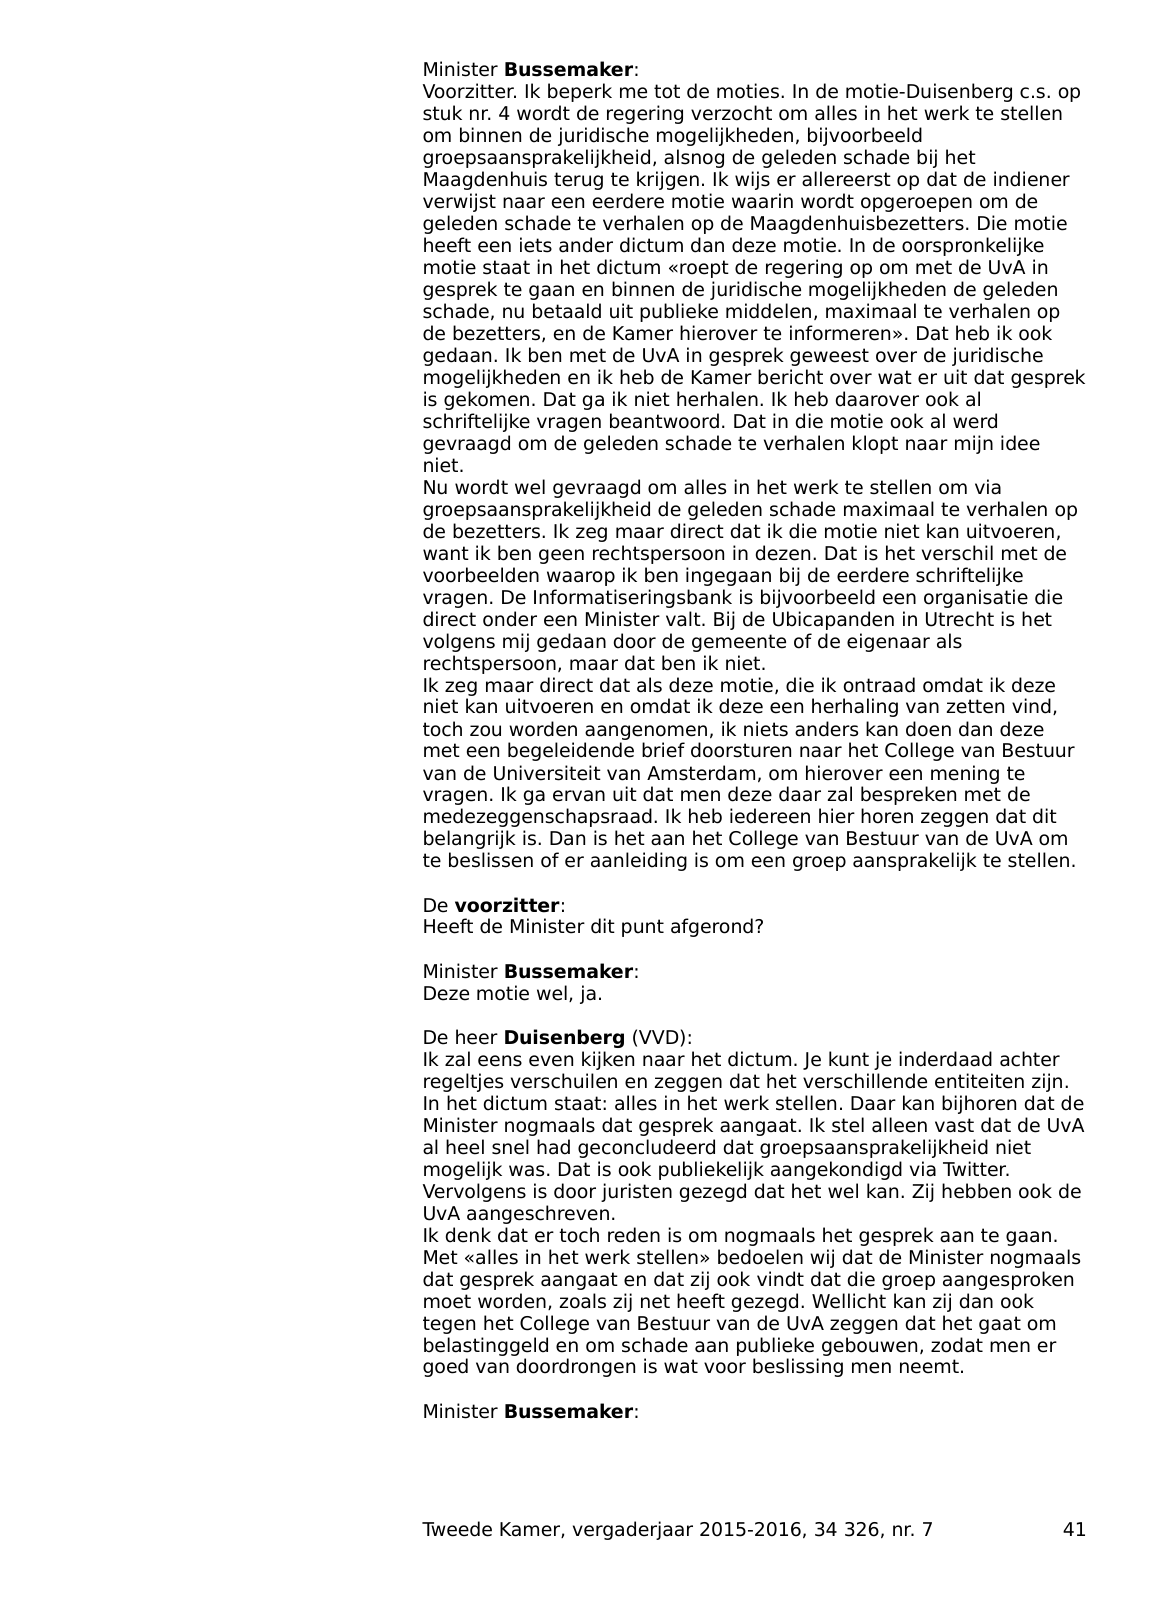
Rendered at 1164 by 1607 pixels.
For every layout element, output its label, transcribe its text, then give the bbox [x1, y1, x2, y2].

text Deze motie wel, ja. [422, 983, 1087, 1004]
text Minister Bussemaker: [422, 59, 1087, 81]
text Ik zeg maar direct dat als deze motie, die ik ontraad omdat ik deze niet kan uitvoeren en omdat ik deze een herhaling van zetten vind, toch zou worden aangenomen, ik niets anders kan doen dan deze met een begeleidende brief doorsturen naar het College van Bestuur van de Universiteit van Amsterdam, om hierover een mening te vragen. Ik ga ervan uit dat men deze daar zal bespreken met de medezeggenschapsraad. Ik heb iedereen hier horen zeggen dat dit belangrijk is. Dan is het aan het College van Bestuur van de UvA om te beslissen of er aanleiding is om een groep aansprakelijk te stellen. [422, 674, 1087, 872]
text Voorzitter. Ik beperk me tot de moties. In de motie-Duisenberg c.s. op stuk nr. 4 wordt de regering verzocht om alles in het werk te stellen om binnen de juridische mogelijkheden, bijvoorbeeld groepsaansprakelijkheid, alsnog de geleden schade bij het Maagdenhuis terug te krijgen. Ik wijs er allereerst op dat de indiener verwijst naar een eerdere motie waarin wordt opgeroepen om de geleden schade te verhalen op de Maagdenhuisbezetters. Die motie heeft een iets ander dictum dan deze motie. In de oorspronkelijke motie staat in het dictum «roept de regering op om met de UvA in gesprek te gaan en binnen de juridische mogelijkheden de geleden schade, nu betaald uit publieke middelen, maximaal te verhalen op de bezetters, en de Kamer hierover te informeren». Dat heb ik ook gedaan. Ik ben met de UvA in gesprek geweest over de juridische mogelijkheden en ik heb de Kamer bericht over wat er uit dat gesprek is gekomen. Dat ga ik niet herhalen. Ik heb daarover ook al schriftelijke vragen beantwoord. Dat in die motie ook al werd gevraagd om de geleden schade te verhalen klopt naar mijn idee niet. [422, 81, 1087, 477]
text De voorzitter: [422, 894, 1087, 916]
text Nu wordt wel gevraagd om alles in het werk te stellen om via groepsaansprakelijkheid de geleden schade maximaal te verhalen op de bezetters. Ik zeg maar direct dat ik die motie niet kan uitvoeren, want ik ben geen rechtspersoon in dezen. Dat is het verschil met de voorbeelden waarop ik ben ingegaan bij de eerdere schriftelijke vragen. De Informatiseringsbank is bijvoorbeeld een organisatie die direct onder een Minister valt. Bij de Ubicapanden in Utrecht is het volgens mij gedaan door de gemeente of de eigenaar als rechtspersoon, maar dat ben ik niet. [422, 477, 1087, 674]
text Ik zal eens even kijken naar het dictum. Je kunt je inderdaad achter regeltjes verschuilen en zeggen dat het verschillende entiteiten zijn. In het dictum staat: alles in het werk stellen. Daar kan bijhoren dat de Minister nogmaals dat gesprek aangaat. Ik stel alleen vast dat de UvA al heel snel had geconcludeerd dat groepsaansprakelijkheid niet mogelijk was. Dat is ook publiekelijk aangekondigd via Twitter. Vervolgens is door juristen gezegd dat het wel kan. Zij hebben ook de UvA aangeschreven. [422, 1049, 1087, 1224]
text Heeft de Minister dit punt afgerond? [422, 916, 1087, 938]
text Ik denk dat er toch reden is om nogmaals het gesprek aan te gaan. Met «alles in het werk stellen» bedoelen wij dat de Minister nogmaals dat gesprek aangaat en dat zij ook vindt dat die groep aangesproken moet worden, zoals zij net heeft gezegd. Wellicht kan zij dan ook tegen het College van Bestuur van de UvA zeggen dat het gaat om belastinggeld en om schade aan publieke gebouwen, zodat men er goed van doordrongen is wat voor beslissing men neemt. [422, 1224, 1087, 1378]
text Minister Bussemaker: [422, 1401, 1087, 1423]
text De heer Duisenberg (VVD): [422, 1027, 1087, 1049]
text Minister Bussemaker: [422, 961, 1087, 983]
